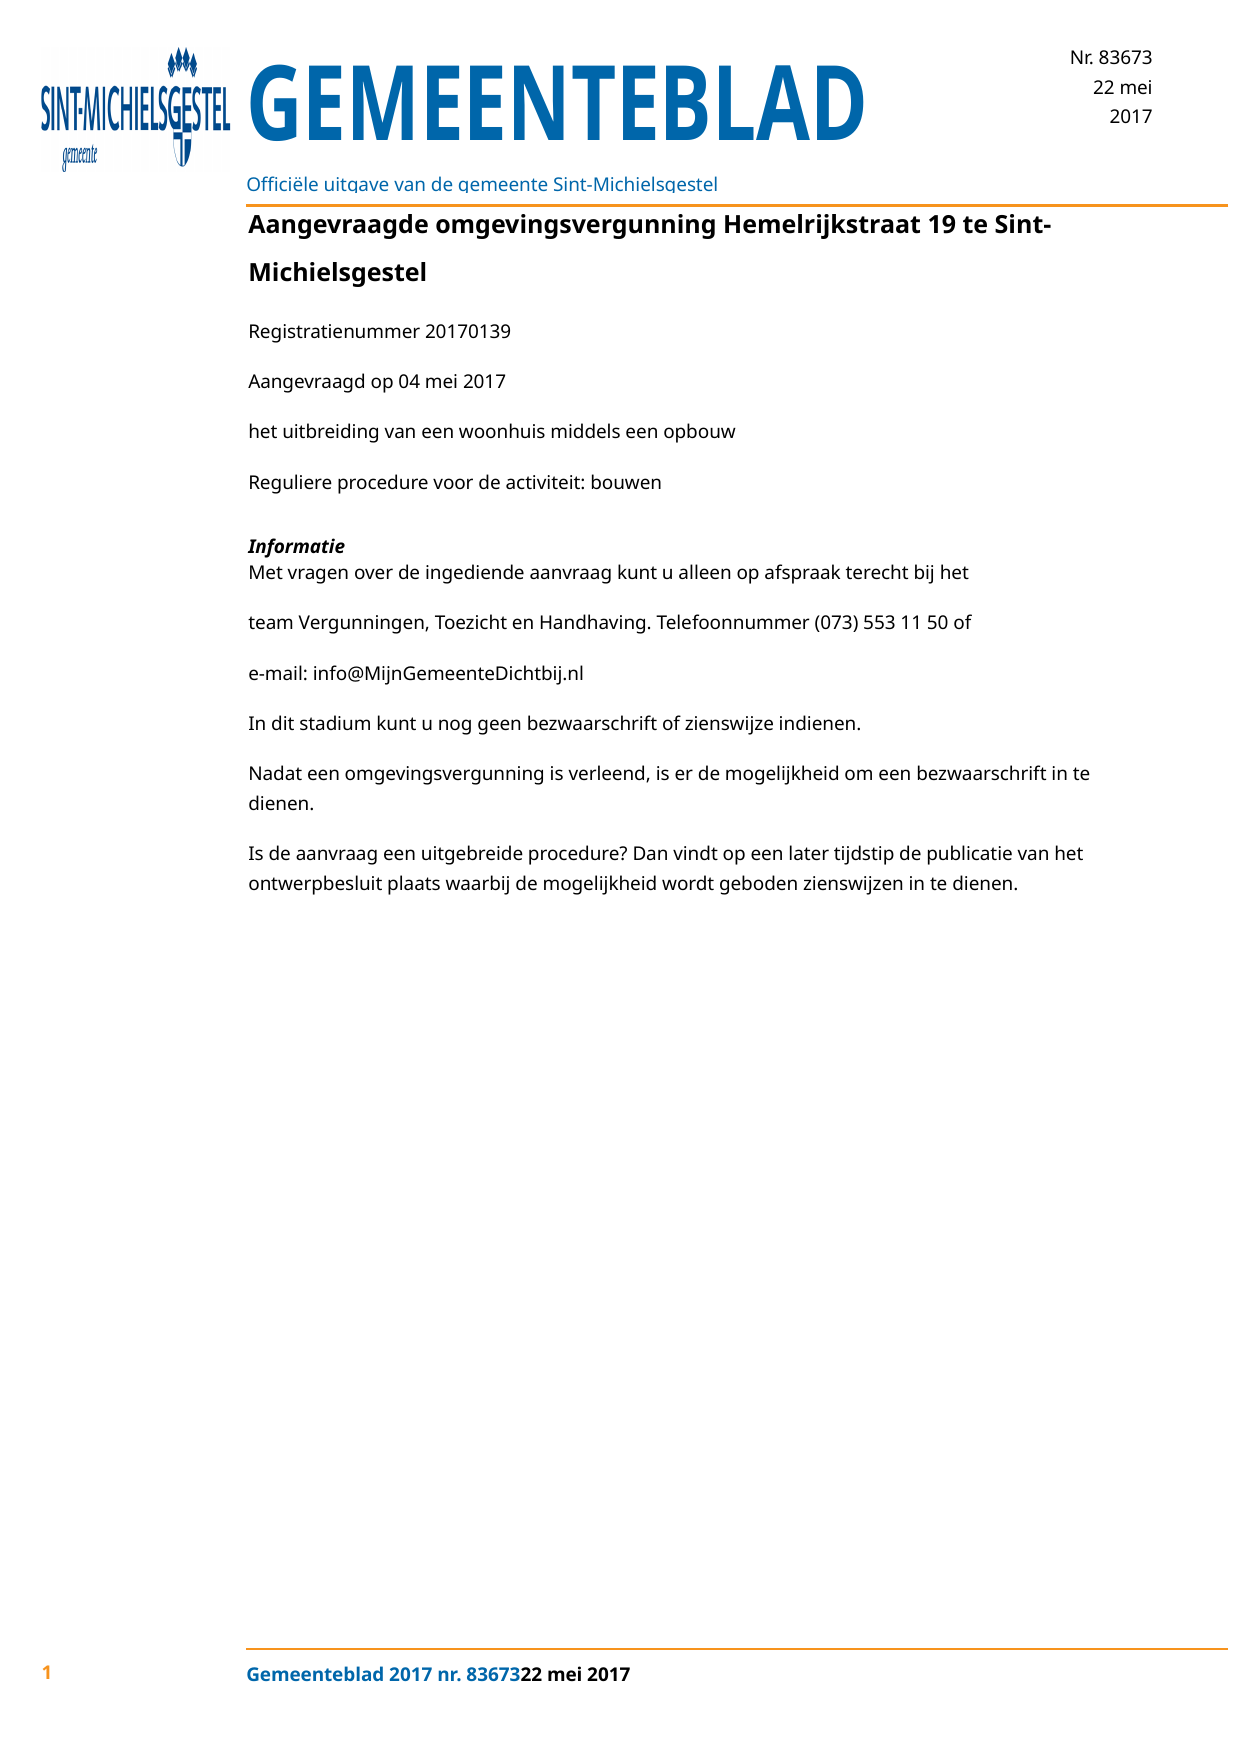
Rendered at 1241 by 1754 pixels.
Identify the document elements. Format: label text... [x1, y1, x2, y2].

text Informatie [248, 533, 1152, 559]
text Nadat een omgevingsvergunning is verleend, is er de mogelijkheid om een bezwaarschrift in te dienen. [248, 761, 1152, 816]
text Registratienummer 20170139 [248, 318, 1152, 344]
text Aangevraagde omgevingsvergunning Hemelrijkstraat 19 te Sint-Michielsgestel [248, 207, 1152, 288]
text Met vragen over de ingediende aanvraag kunt u alleen op afspraak terecht bij het [248, 559, 1152, 584]
text het uitbreiding van een woonhuis middels een opbouw [248, 419, 1152, 444]
text e-mail: info@MijnGemeenteDichtbij.nl [248, 660, 1152, 685]
text team Vergunningen, Toezicht en Handhaving. Telefoonnummer (073) 553 11 50 of [248, 609, 1152, 635]
text In dit stadium kunt u nog geen bezwaarschrift of zienswijze indienen. [248, 710, 1152, 736]
text Aangevraagd op 04 mei 2017 [248, 368, 1152, 394]
picture [41, 47, 231, 172]
text Reguliere procedure voor de activiteit: bouwen [248, 469, 1152, 495]
text Is de aanvraag een uitgebreide procedure? Dan vindt op een later tijdstip de publicatie van het ontwerpbesluit plaats waarbij de mogelijkheid wordt geboden zienswijzen in te dienen. [248, 841, 1152, 896]
